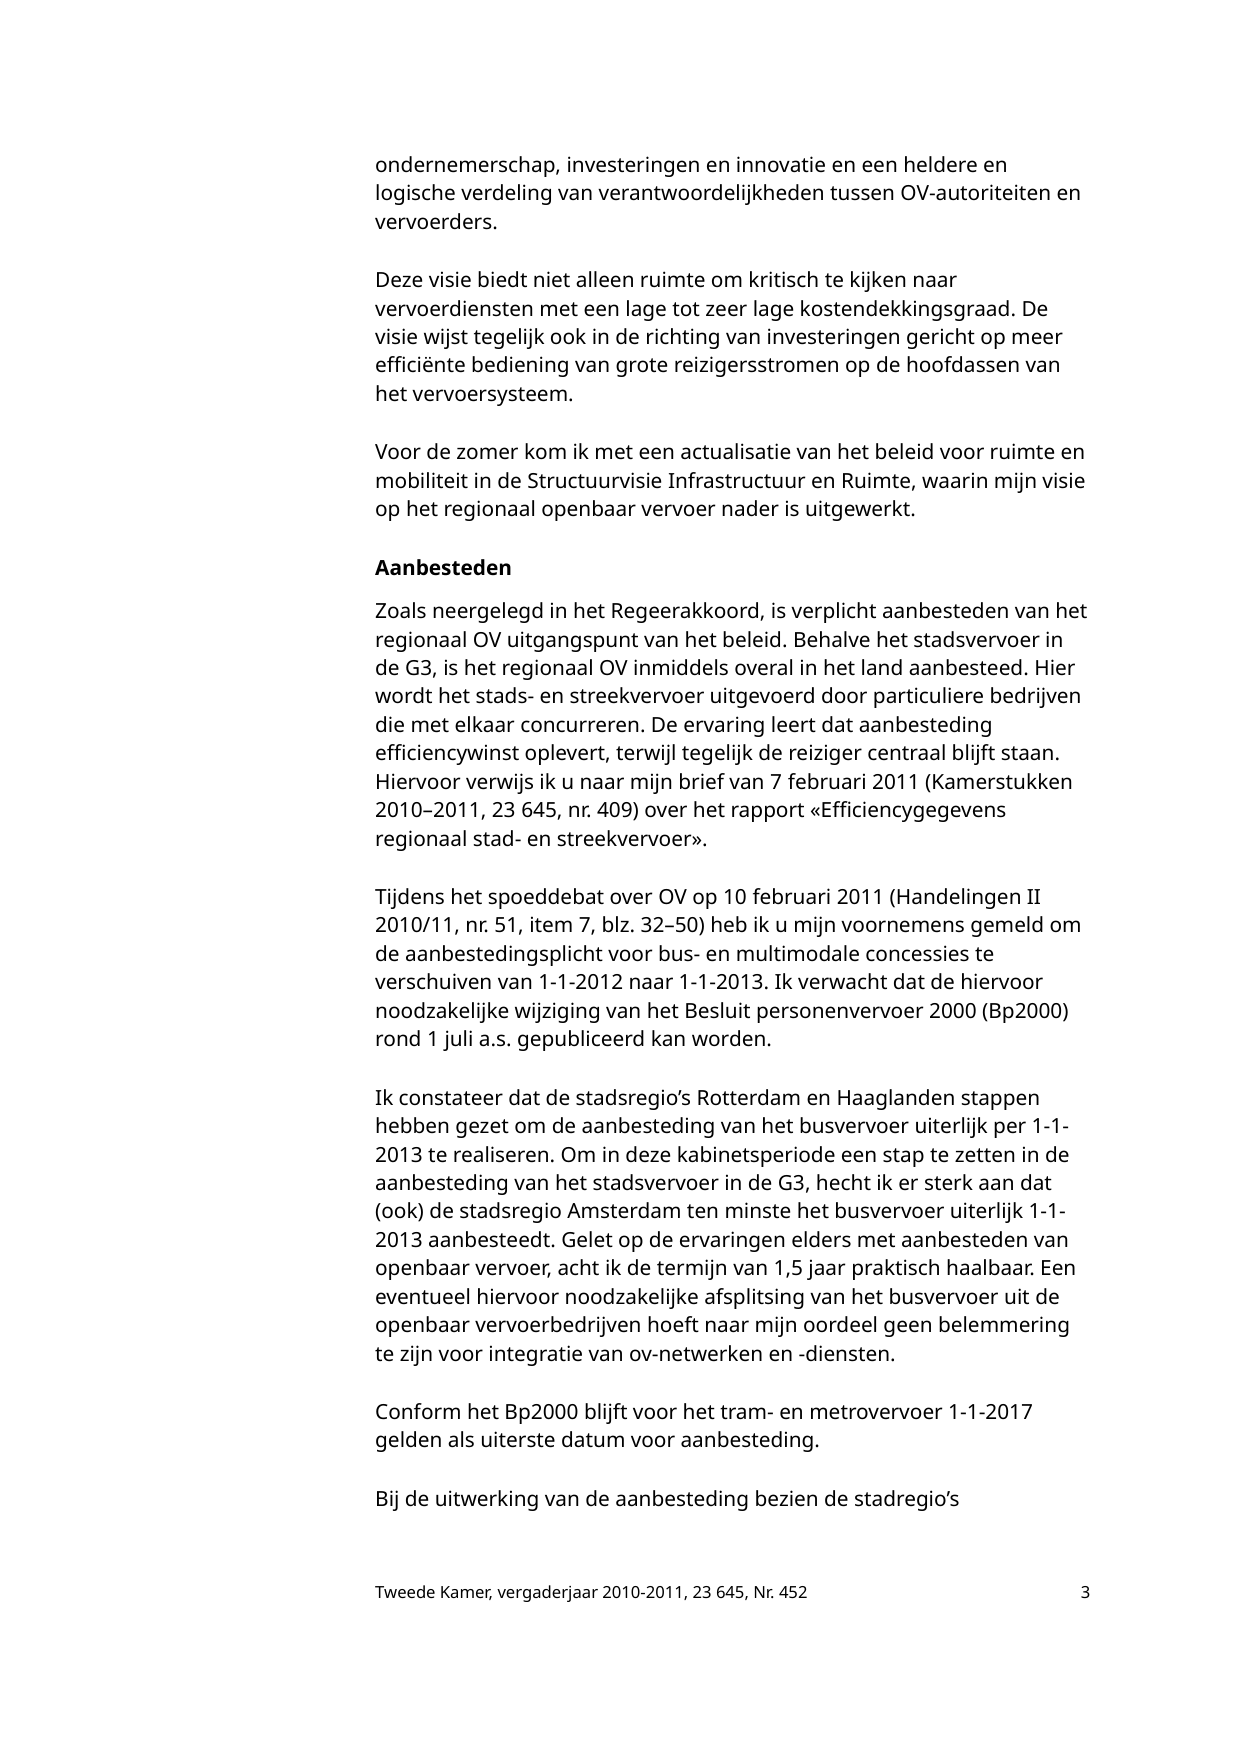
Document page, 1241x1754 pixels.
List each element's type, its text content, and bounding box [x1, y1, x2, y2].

text Aanbesteden [375, 553, 1090, 581]
text Ik constateer dat de stadsregio’s Rotterdam en Haaglanden stappen hebben gezet om de aanbesteding van het busvervoer uiterlijk per 1-1-2013 te realiseren. Om in deze kabinetsperiode een stap te zetten in de aanbesteding van het stadsvervoer in de G3, hecht ik er sterk aan dat (ook) de stadsregio Amsterdam ten minste het busvervoer uiterlijk 1-1-2013 aanbesteedt. Gelet op de ervaringen elders met aanbesteden van openbaar vervoer, acht ik de termijn van 1,5 jaar praktisch haalbaar. Een eventueel hiervoor noodzakelijke afsplitsing van het busvervoer uit de openbaar vervoerbedrijven hoeft naar mijn oordeel geen belemmering te zijn voor integratie van ov-netwerken en -diensten. [375, 1083, 1090, 1367]
text Tijdens het spoeddebat over OV op 10 februari 2011 (Handelingen II 2010/11, nr. 51, item 7, blz. 32–50) heb ik u mijn voornemens gemeld om de aanbestedingsplicht voor bus- en multimodale concessies te verschuiven van 1-1-2012 naar 1-1-2013. Ik verwacht dat de hiervoor noodzakelijke wijziging van het Besluit personenvervoer 2000 (Bp2000) rond 1 juli a.s. gepubliceerd kan worden. [375, 882, 1090, 1053]
text Voor de zomer kom ik met een actualisatie van het beleid voor ruimte en mobiliteit in de Structuurvisie Infrastructuur en Ruimte, waarin mijn visie op het regionaal openbaar vervoer nader is uitgewerkt. [375, 437, 1090, 523]
text Conform het Bp2000 blijft voor het tram- en metrovervoer 1-1-2017 gelden als uiterste datum voor aanbesteding. [375, 1397, 1090, 1454]
text ondernemerschap, investeringen en innovatie en een heldere en logische verdeling van verantwoordelijkheden tussen OV-autoriteiten en vervoerders. [375, 150, 1090, 235]
text Deze visie biedt niet alleen ruimte om kritisch te kijken naar vervoerdiensten met een lage tot zeer lage kostendekkingsgraad. De visie wijst tegelijk ook in de richting van investeringen gericht op meer efficiënte bediening van grote reizigersstromen op de hoofdassen van het vervoersysteem. [375, 265, 1090, 407]
text Zoals neergelegd in het Regeerakkoord, is verplicht aanbesteden van het regionaal OV uitgangspunt van het beleid. Behalve het stadsvervoer in de G3, is het regionaal OV inmiddels overal in het land aanbesteed. Hier wordt het stads- en streekvervoer uitgevoerd door particuliere bedrijven die met elkaar concurreren. De ervaring leert dat aanbesteding efficiencywinst oplevert, terwijl tegelijk de reiziger centraal blijft staan. Hiervoor verwijs ik u naar mijn brief van 7 februari 2011 (Kamerstukken 2010–2011, 23 645, nr. 409) over het rapport «Efficiencygegevens regionaal stad- en streekvervoer». [375, 596, 1090, 852]
text Bij de uitwerking van de aanbesteding bezien de stadregio’s [375, 1484, 1090, 1512]
